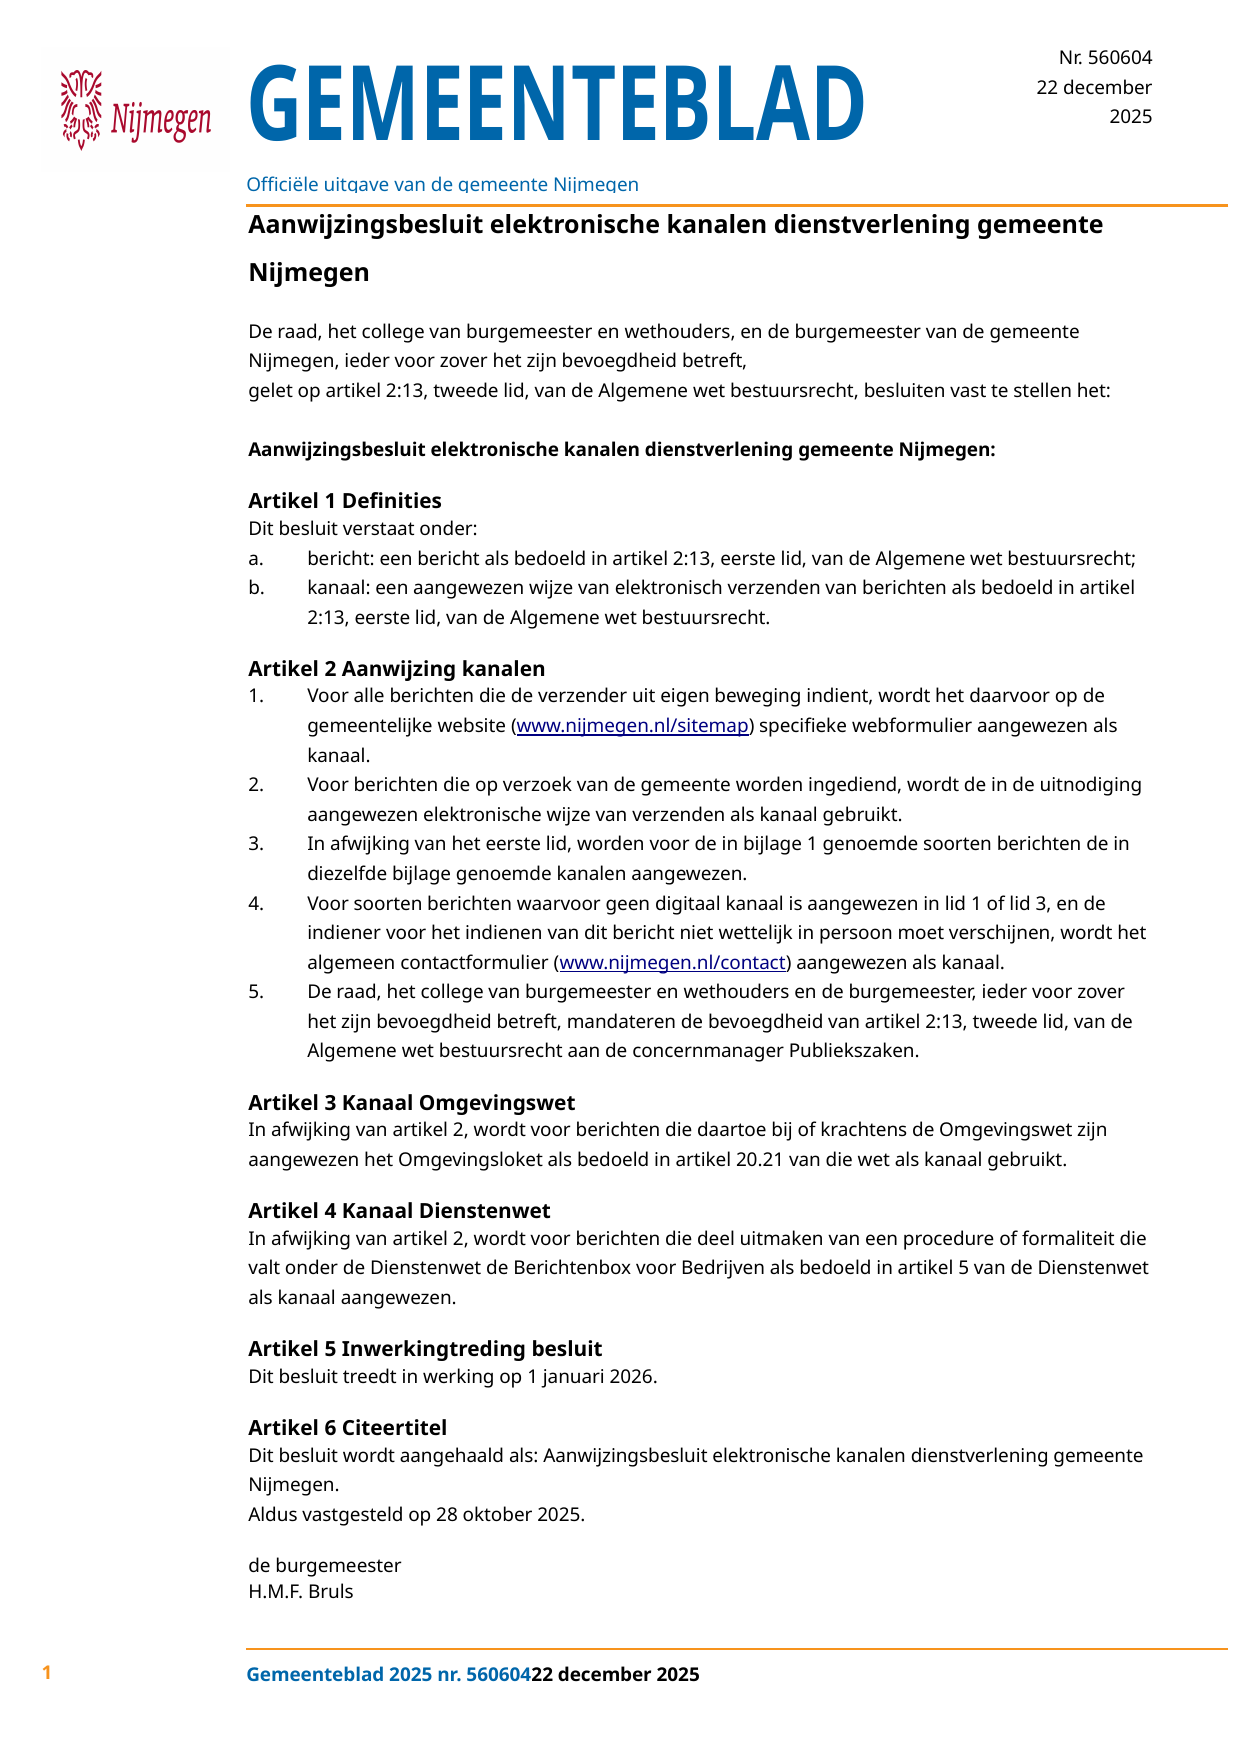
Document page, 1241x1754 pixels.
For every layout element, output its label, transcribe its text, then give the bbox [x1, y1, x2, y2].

list kanaal: een aangewezen wijze van elektronisch verzenden van berichten als bedoeld in artikel 2:13, eerste lid, van de Algemene wet bestuursrecht. [248, 574, 1152, 629]
text In afwijking van artikel 2, wordt voor berichten die daartoe bij of krachtens de Omgevingswet zijn aangewezen het Omgevingsloket als bedoeld in artikel 20.21 van die wet als kanaal gebruikt. [248, 1117, 1152, 1172]
picture [41, 47, 231, 172]
text Artikel 3 Kanaal Omgevingswet [248, 1088, 1152, 1117]
text Artikel 6 Citeertitel [248, 1413, 1152, 1442]
text de burgemeester [248, 1552, 1152, 1578]
text gelet op artikel 2:13, tweede lid, van de Algemene wet bestuursrecht, besluiten vast te stellen het: [248, 377, 1152, 403]
text De raad, het college van burgemeester en wethouders, en de burgemeester van de gemeente Nijmegen, ieder voor zover het zijn bevoegdheid betreft, [248, 318, 1152, 373]
list In afwijking van het eerste lid, worden voor de in bijlage 1 genoemde soorten berichten de in diezelfde bijlage genoemde kanalen aangewezen. [248, 831, 1152, 886]
text Artikel 1 Definities [248, 487, 1152, 515]
text Aanwijzingsbesluit elektronische kanalen dienstverlening gemeente Nijmegen [248, 207, 1152, 288]
list Voor soorten berichten waarvoor geen digitaal kanaal is aangewezen in lid 1 of lid 3, en de indiener voor het indienen van dit bericht niet wettelijk in persoon moet verschijnen, wordt het algemeen contactformulier (www.nijmegen.nl/contact) aangewezen als kanaal. [248, 890, 1152, 975]
text Artikel 5 Inwerkingtreding besluit [248, 1334, 1152, 1363]
text Aanwijzingsbesluit elektronische kanalen dienstverlening gemeente Nijmegen: [248, 436, 1152, 462]
list Voor berichten die op verzoek van de gemeente worden ingediend, wordt de in de uitnodiging aangewezen elektronische wijze van verzenden als kanaal gebruikt. [248, 771, 1152, 827]
text H.M.F. Bruls [248, 1578, 1152, 1604]
text Artikel 4 Kanaal Dienstenwet [248, 1197, 1152, 1225]
list De raad, het college van burgemeester en wethouders en de burgemeester, ieder voor zover het zijn bevoegdheid betreft, mandateren de bevoegdheid van artikel 2:13, tweede lid, van de Algemene wet bestuursrecht aan de concernmanager Publiekszaken. [248, 978, 1152, 1063]
text Dit besluit wordt aangehaald als: Aanwijzingsbesluit elektronische kanalen dienstverlening gemeente Nijmegen. [248, 1442, 1152, 1497]
list bericht: een bericht als bedoeld in artikel 2:13, eerste lid, van de Algemene wet bestuursrecht; [248, 545, 1152, 570]
text Artikel 2 Aanwijzing kanalen [248, 654, 1152, 683]
text Aldus vastgesteld op 28 oktober 2025. [248, 1501, 1152, 1527]
text Dit besluit verstaat onder: [248, 515, 1152, 541]
text In afwijking van artikel 2, wordt voor berichten die deel uitmaken van een procedure of formaliteit die valt onder de Dienstenwet de Berichtenbox voor Bedrijven als bedoeld in artikel 5 van de Dienstenwet als kanaal aangewezen. [248, 1225, 1152, 1310]
text Dit besluit treedt in werking op 1 januari 2026. [248, 1363, 1152, 1389]
list Voor alle berichten die de verzender uit eigen beweging indient, wordt het daarvoor op de gemeentelijke website (www.nijmegen.nl/sitemap) specifieke webformulier aangewezen als kanaal. [248, 683, 1152, 768]
